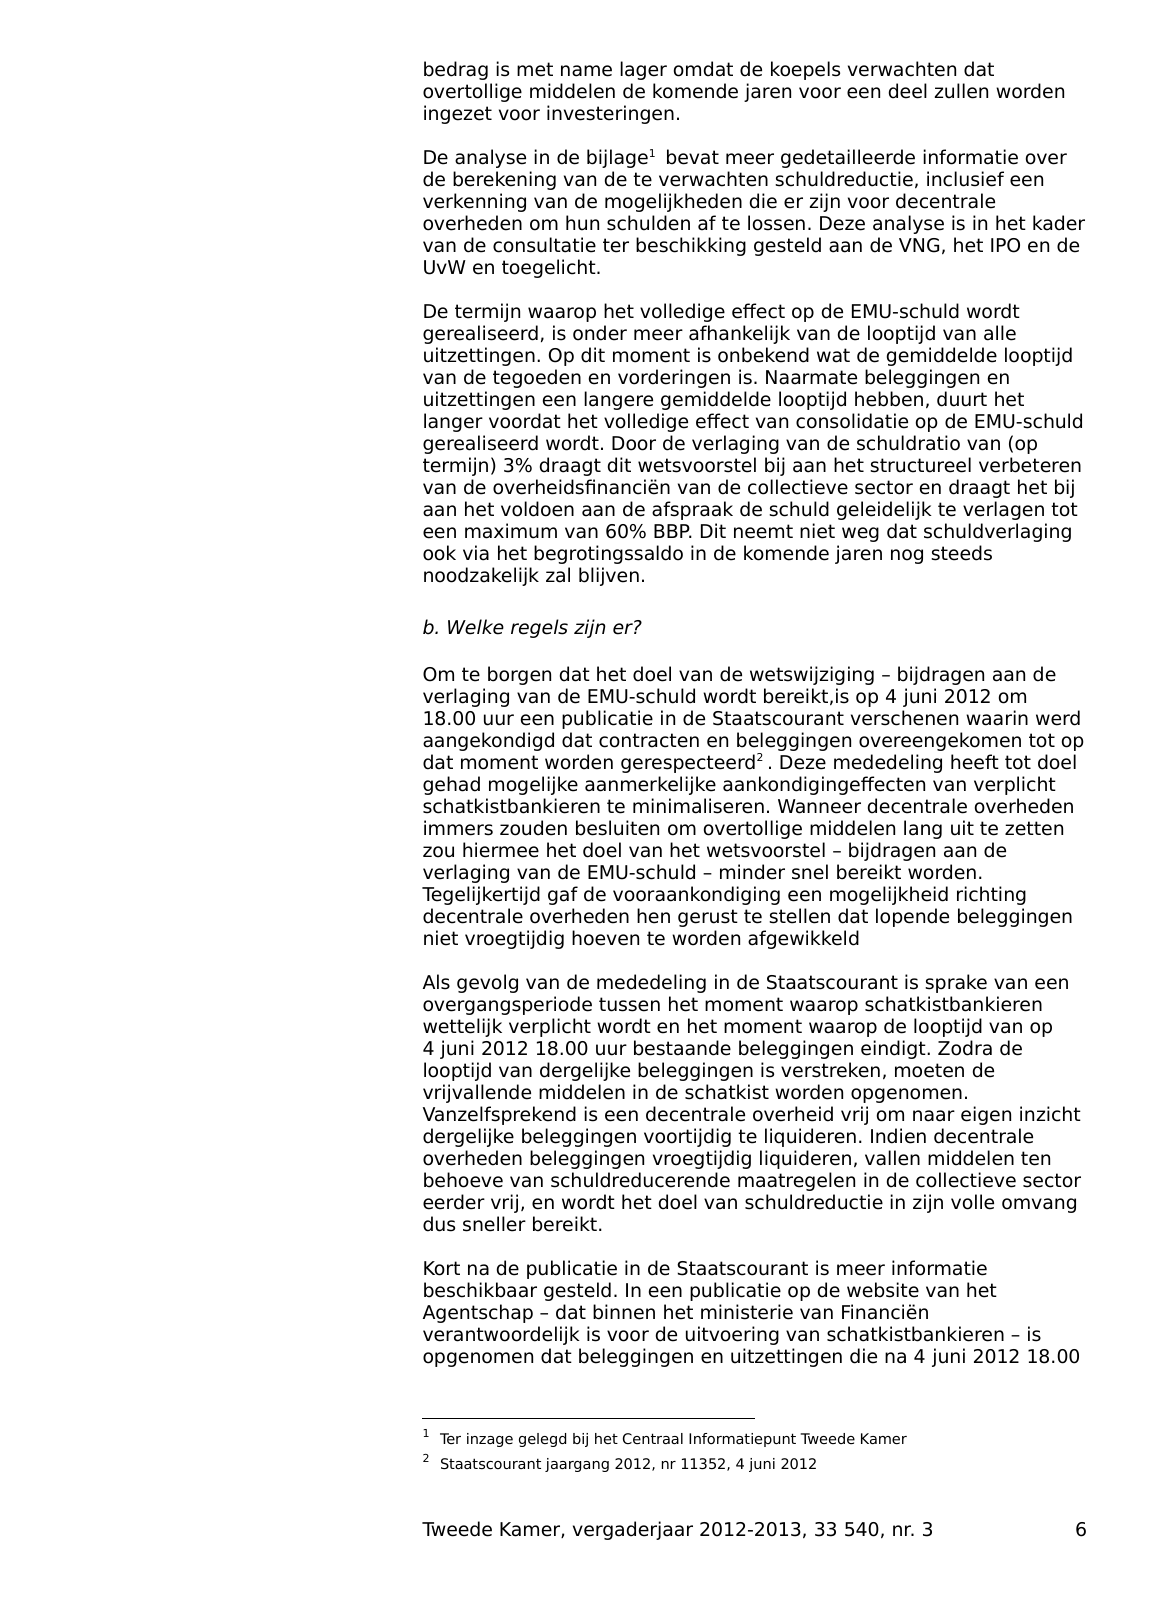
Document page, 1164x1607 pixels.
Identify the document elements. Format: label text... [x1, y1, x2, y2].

text Als gevolg van de mededeling in de Staatscourant is sprake van een overgangsperiode tussen het moment waarop schatkistbankieren wettelijk verplicht wordt en het moment waarop de looptijd van op 4 juni 2012 18.00 uur bestaande beleggingen eindigt. Zodra de looptijd van dergelijke beleggingen is verstreken, moeten de vrijvallende middelen in de schatkist worden opgenomen. Vanzelfsprekend is een decentrale overheid vrij om naar eigen inzicht dergelijke beleggingen voortijdig te liquideren. Indien decentrale overheden beleggingen vroegtijdig liquideren, vallen middelen ten behoeve van schuldreducerende maatregelen in de collectieve sector eerder vrij, en wordt het doel van schuldreductie in zijn volle omvang dus sneller bereikt. [422, 972, 1087, 1236]
text De termijn waarop het volledige effect op de EMU-schuld wordt gerealiseerd, is onder meer afhankelijk van de looptijd van alle uitzettingen. Op dit moment is onbekend wat de gemiddelde looptijd van de tegoeden en vorderingen is. Naarmate beleggingen en uitzettingen een langere gemiddelde looptijd hebben, duurt het langer voordat het volledige effect van consolidatie op de EMU-schuld gerealiseerd wordt. Door de verlaging van de schuldratio van (op termijn) 3% draagt dit wetsvoorstel bij aan het structureel verbeteren van de overheidsfinanciën van de collectieve sector en draagt het bij aan het voldoen aan de afspraak de schuld geleidelijk te verlagen tot een maximum van 60% BBP. Dit neemt niet weg dat schuldverlaging ook via het begrotingssaldo in de komende jaren nog steeds noodzakelijk zal blijven. [422, 301, 1087, 587]
subtitle b. Welke regels zijn er? [422, 617, 1087, 639]
text Ter inzage gelegd bij het Centraal Informatiepunt Tweede Kamer [422, 1427, 1087, 1449]
text Kort na de publicatie in de Staatscourant is meer informatie beschikbaar gesteld. In een publicatie op de website van het Agentschap – dat binnen het ministerie van Financiën verantwoordelijk is voor de uitvoering van schatkistbankieren – is opgenomen dat beleggingen en uitzettingen die na 4 juni 2012 18.00 [422, 1258, 1087, 1368]
text bedrag is met name lager omdat de koepels verwachten dat overtollige middelen de komende jaren voor een deel zullen worden ingezet voor investeringen. [422, 59, 1087, 125]
text Om te borgen dat het doel van de wetswijziging – bijdragen aan de verlaging van de EMU-schuld wordt bereikt,is op 4 juni 2012 om 18.00 uur een publicatie in de Staatscourant verschenen waarin werd aangekondigd dat contracten en beleggingen overeengekomen tot op dat moment worden gerespecteerd. Deze mededeling heeft tot doel gehad mogelijke aanmerkelijke aankondigingeffecten van verplicht schatkistbankieren te minimaliseren. Wanneer decentrale overheden immers zouden besluiten om overtollige middelen lang uit te zetten zou hiermee het doel van het wetsvoorstel – bijdragen aan de verlaging van de EMU-schuld – minder snel bereikt worden. Tegelijkertijd gaf de vooraankondiging een mogelijkheid richting decentrale overheden hen gerust te stellen dat lopende beleggingen niet vroegtijdig hoeven te worden afgewikkeld [422, 664, 1087, 950]
text De analyse in de bijlage bevat meer gedetailleerde informatie over de berekening van de te verwachten schuldreductie, inclusief een verkenning van de mogelijkheden die er zijn voor decentrale overheden om hun schulden af te lossen. Deze analyse is in het kader van de consultatie ter beschikking gesteld aan de VNG, het IPO en de UvW en toegelicht. [422, 147, 1087, 279]
text Staatscourant jaargang 2012, nr 11352, 4 juni 2012 [422, 1452, 1087, 1474]
